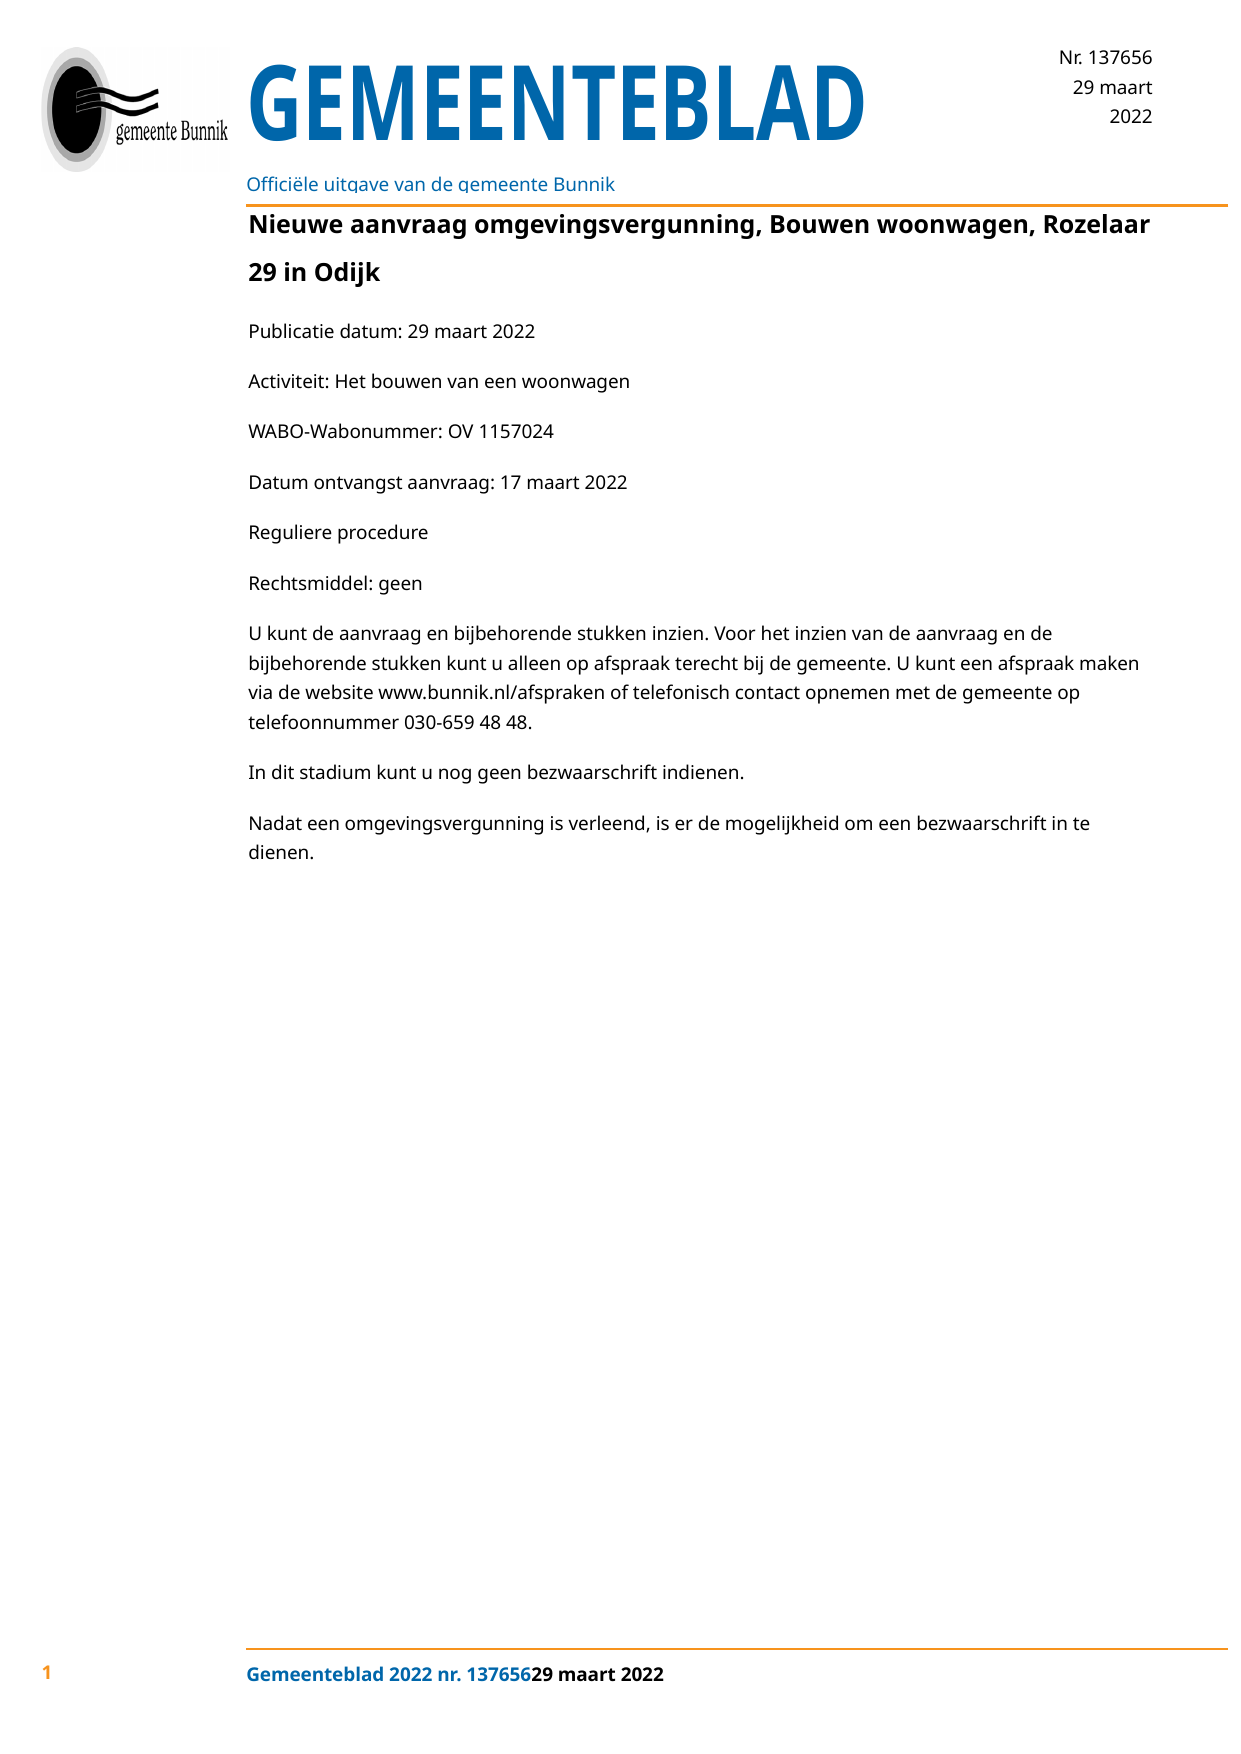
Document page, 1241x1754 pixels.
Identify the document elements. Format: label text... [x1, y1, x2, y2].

text In dit stadium kunt u nog geen bezwaarschrift indienen. [248, 759, 1152, 785]
text Datum ontvangst aanvraag: 17 maart 2022 [248, 469, 1152, 495]
text WABO-Wabonummer: OV 1157024 [248, 419, 1152, 444]
text Nieuwe aanvraag omgevingsvergunning, Bouwen woonwagen, Rozelaar 29 in Odijk [248, 207, 1152, 288]
text Publicatie datum: 29 maart 2022 [248, 318, 1152, 344]
text Activiteit: Het bouwen van een woonwagen [248, 368, 1152, 394]
text Nadat een omgevingsvergunning is verleend, is er de mogelijkheid om een bezwaarschrift in te dienen. [248, 810, 1152, 865]
text Rechtsmiddel: geen [248, 570, 1152, 596]
text Reguliere procedure [248, 519, 1152, 545]
text U kunt de aanvraag en bijbehorende stukken inzien. Voor het inzien van de aanvraag en de bijbehorende stukken kunt u alleen op afspraak terecht bij de gemeente. U kunt een afspraak maken via de website www.bunnik.nl/afspraken of telefonisch contact opnemen met de gemeente op telefoonnummer 030-659 48 48. [248, 620, 1152, 735]
picture [41, 47, 231, 172]
